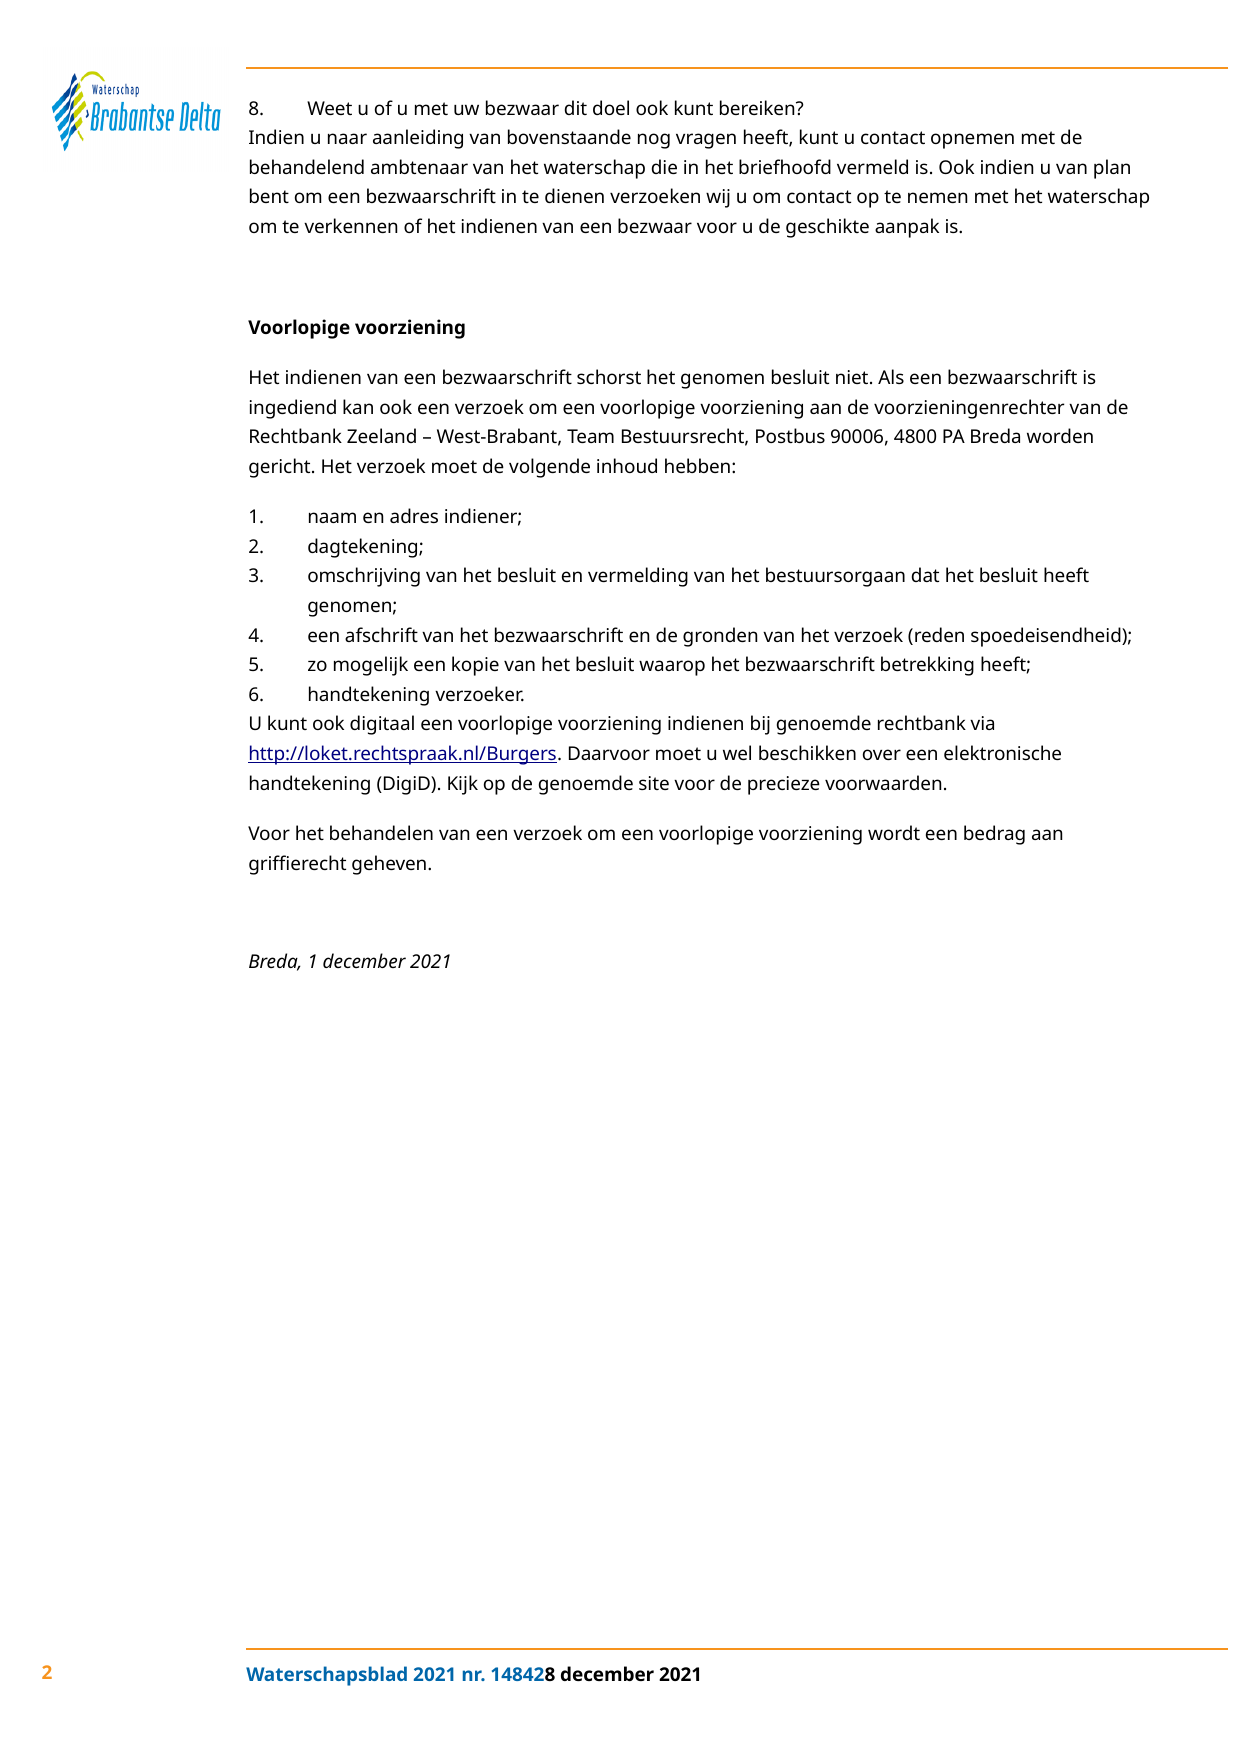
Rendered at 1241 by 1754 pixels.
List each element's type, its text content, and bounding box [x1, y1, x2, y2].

list naam en adres indiener; [248, 503, 1152, 529]
picture [41, 47, 231, 172]
list dagtekening; [248, 533, 1152, 559]
text U kunt ook digitaal een voorlopige voorziening indienen bij genoemde rechtbank via http://loket.rechtspraak.nl/Burgers. Daarvoor moet u wel beschikken over een elektronische handtekening (DigiD). Kijk op de genoemde site voor de precieze voorwaarden. [248, 711, 1152, 796]
list handtekening verzoeker. [248, 681, 1152, 707]
list omschrijving van het besluit en vermelding van het bestuursorgaan dat het besluit heeft genomen; [248, 563, 1152, 618]
text Indien u naar aanleiding van bovenstaande nog vragen heeft, kunt u contact opnemen met de behandelend ambtenaar van het waterschap die in het briefhoofd vermeld is. Ook indien u van plan bent om een bezwaarschrift in te dienen verzoeken wij u om contact op te nemen met het waterschap om te verkennen of het indienen van een bezwaar voor u de geschikte aanpak is. [248, 124, 1152, 239]
text Breda, 1 december 2021 [248, 948, 1152, 974]
list een afschrift van het bezwaarschrift en de gronden van het verzoek (reden spoedeisendheid); [248, 622, 1152, 648]
list zo mogelijk een kopie van het besluit waarop het bezwaarschrift betrekking heeft; [248, 651, 1152, 677]
list Weet u of u met uw bezwaar dit doel ook kunt bereiken? [248, 95, 1152, 121]
text Het indienen van een bezwaarschrift schorst het genomen besluit niet. Als een bezwaarschrift is ingediend kan ook een verzoek om een voorlopige voorziening aan de voorzieningenrechter van de Rechtbank Zeeland – West-Brabant, Team Bestuursrecht, Postbus 90006, 4800 PA Breda worden gericht. Het verzoek moet de volgende inhoud hebben: [248, 364, 1152, 479]
text Voor het behandelen van een verzoek om een voorlopige voorziening wordt een bedrag aan griffierecht geheven. [248, 820, 1152, 876]
text Voorlopige voorziening [248, 314, 1152, 340]
